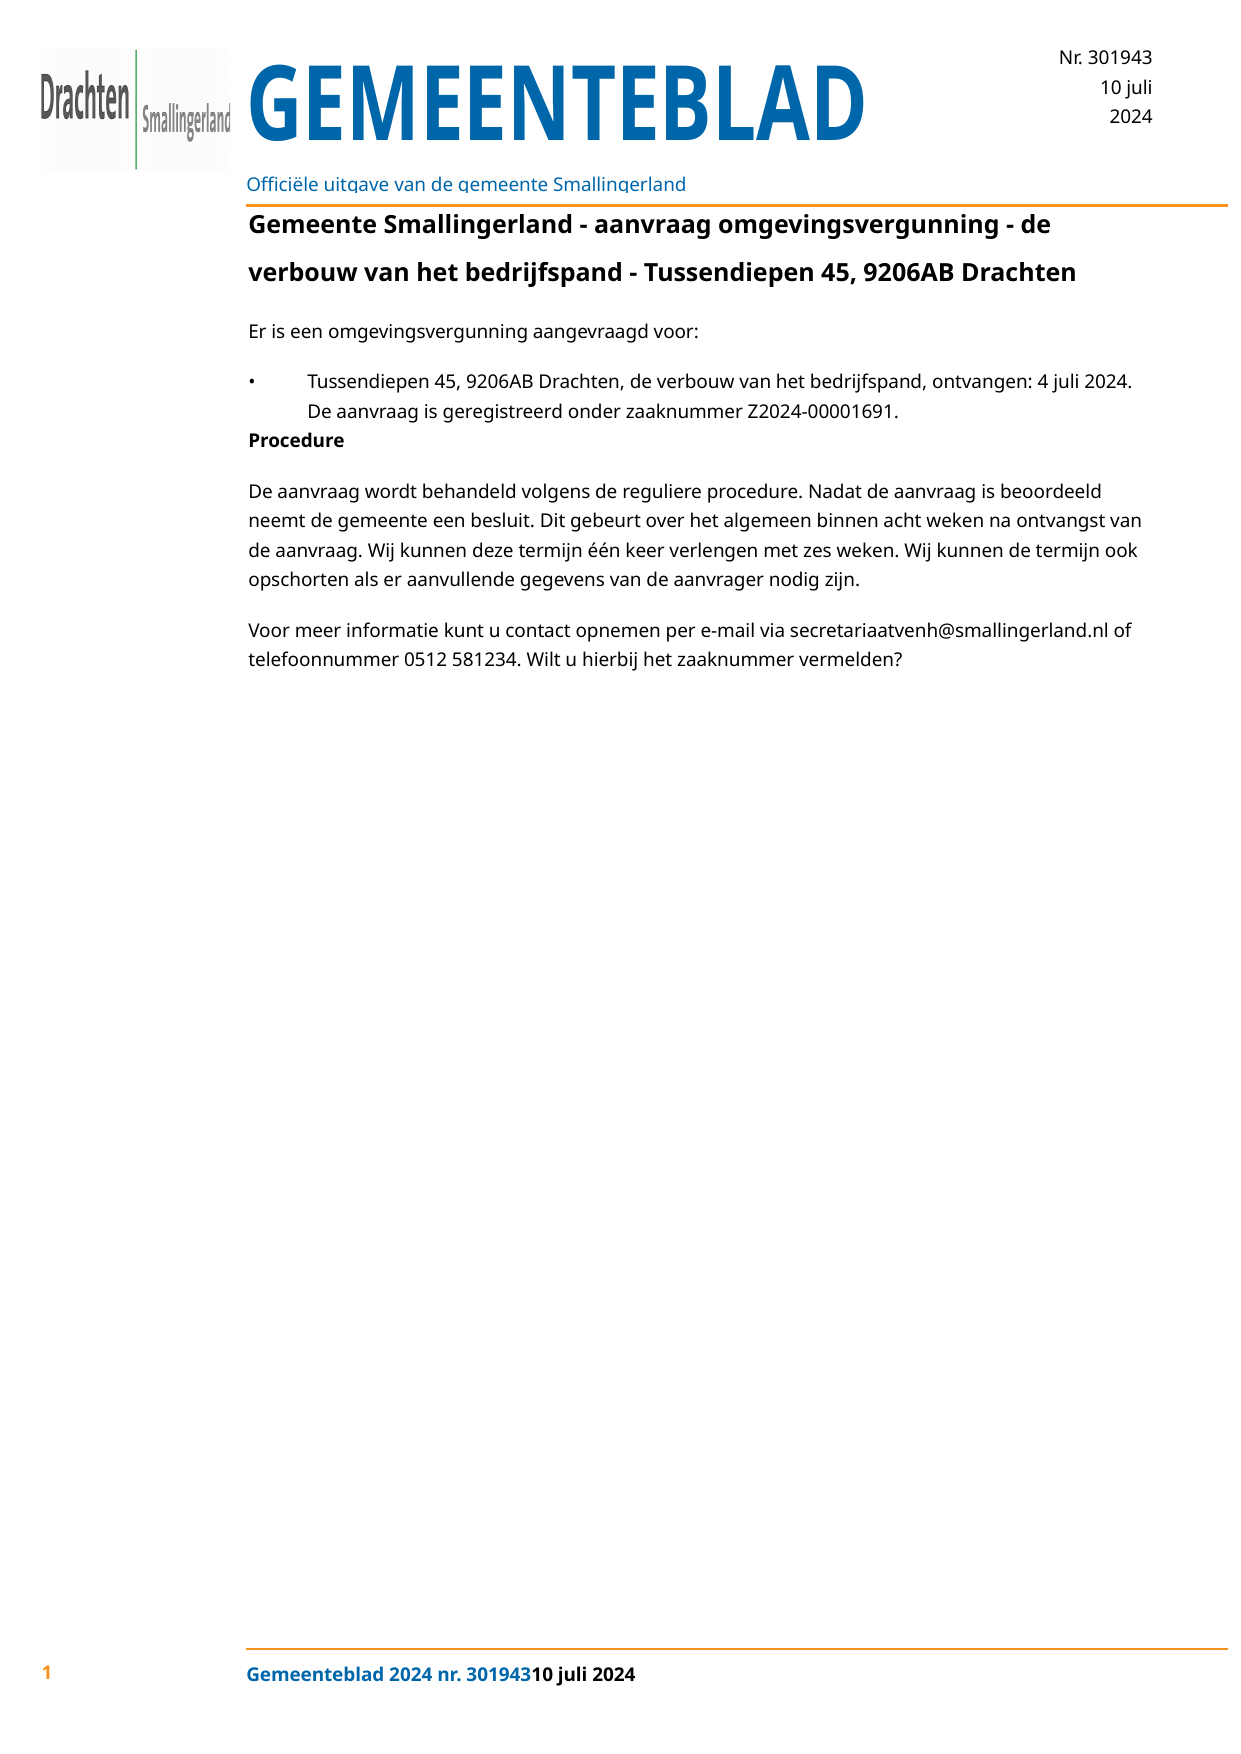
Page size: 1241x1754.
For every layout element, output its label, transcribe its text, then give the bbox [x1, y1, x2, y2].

text Er is een omgevingsvergunning aangevraagd voor: [248, 318, 1152, 344]
list Tussendiepen 45, 9206AB Drachten, de verbouw van het bedrijfspand, ontvangen: 4 juli 2024. De aanvraag is geregistreerd onder zaaknummer Z2024-00001691. [248, 368, 1152, 424]
text Voor meer informatie kunt u contact opnemen per e-mail via secretariaatvenh@smallingerland.nl of telefoonnummer 0512 581234. Wilt u hierbij het zaaknummer vermelden? [248, 617, 1152, 672]
picture [41, 47, 231, 172]
text Procedure [248, 427, 1152, 453]
text De aanvraag wordt behandeld volgens de reguliere procedure. Nadat de aanvraag is beoordeeld neemt de gemeente een besluit. Dit gebeurt over het algemeen binnen acht weken na ontvangst van de aanvraag. Wij kunnen deze termijn één keer verlengen met zes weken. Wij kunnen de termijn ook opschorten als er aanvullende gegevens van de aanvrager nodig zijn. [248, 478, 1152, 592]
text Gemeente Smallingerland - aanvraag omgevingsvergunning - de verbouw van het bedrijfspand - Tussendiepen 45, 9206AB Drachten [248, 207, 1152, 288]
